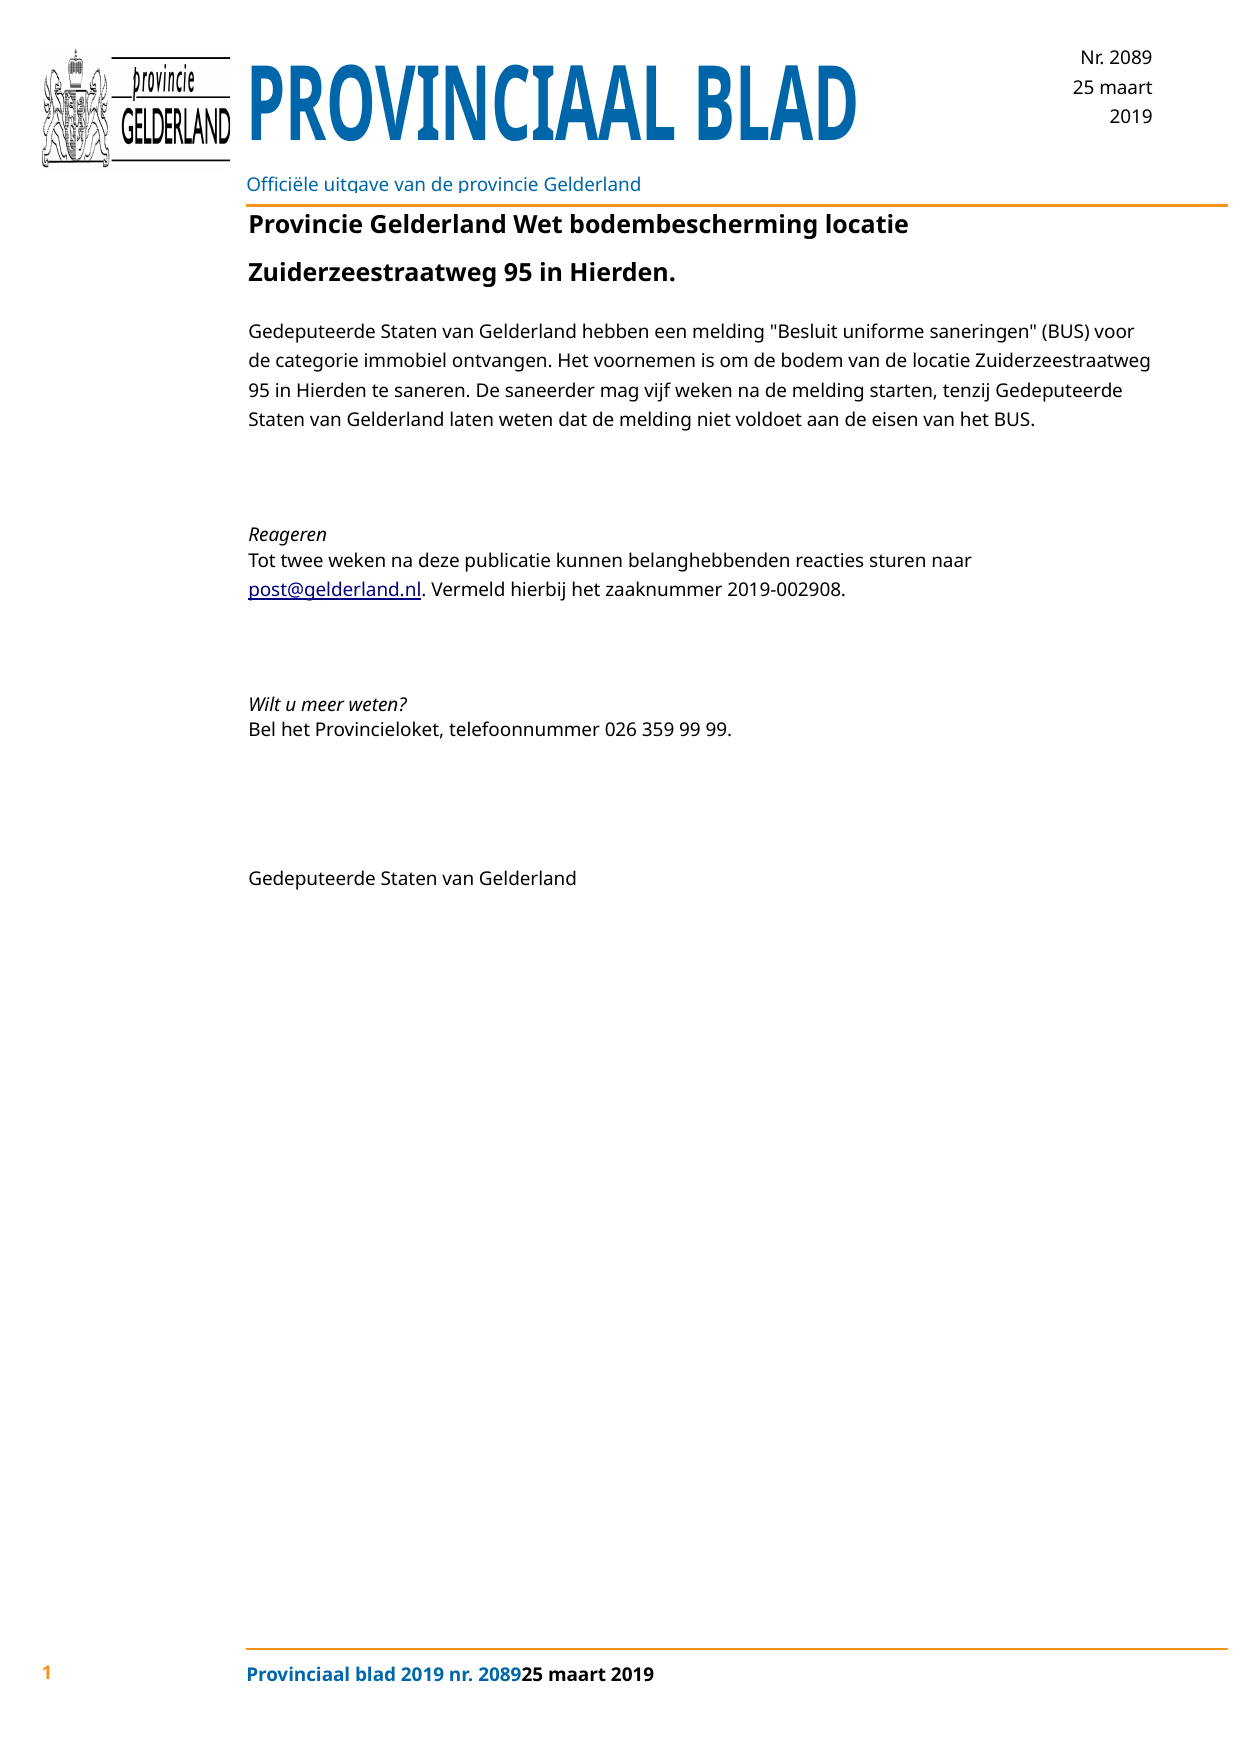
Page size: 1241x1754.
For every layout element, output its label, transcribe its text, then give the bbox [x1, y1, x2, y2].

text Gedeputeerde Staten van Gelderland hebben een melding "Besluit uniforme saneringen" (BUS) voor de categorie immobiel ontvangen. Het voornemen is om de bodem van de locatie Zuiderzeestraatweg 95 in Hierden te saneren. De saneerder mag vijf weken na de melding starten, tenzij Gedeputeerde Staten van Gelderland laten weten dat de melding niet voldoet aan de eisen van het BUS. [248, 318, 1152, 432]
text Provincie Gelderland Wet bodembescherming locatie Zuiderzeestraatweg 95 in Hierden. [248, 207, 1152, 288]
text Wilt u meer weten? [248, 691, 1152, 716]
text Gedeputeerde Staten van Gelderland [248, 865, 1152, 891]
picture [41, 47, 231, 172]
text Reageren [248, 521, 1152, 547]
text Tot twee weken na deze publicatie kunnen belanghebbenden reacties sturen naar post@gelderland.nl. Vermeld hierbij het zaaknummer 2019-002908. [248, 547, 1152, 602]
text Bel het Provincieloket, telefoonnummer 026 359 99 99. [248, 716, 1152, 742]
